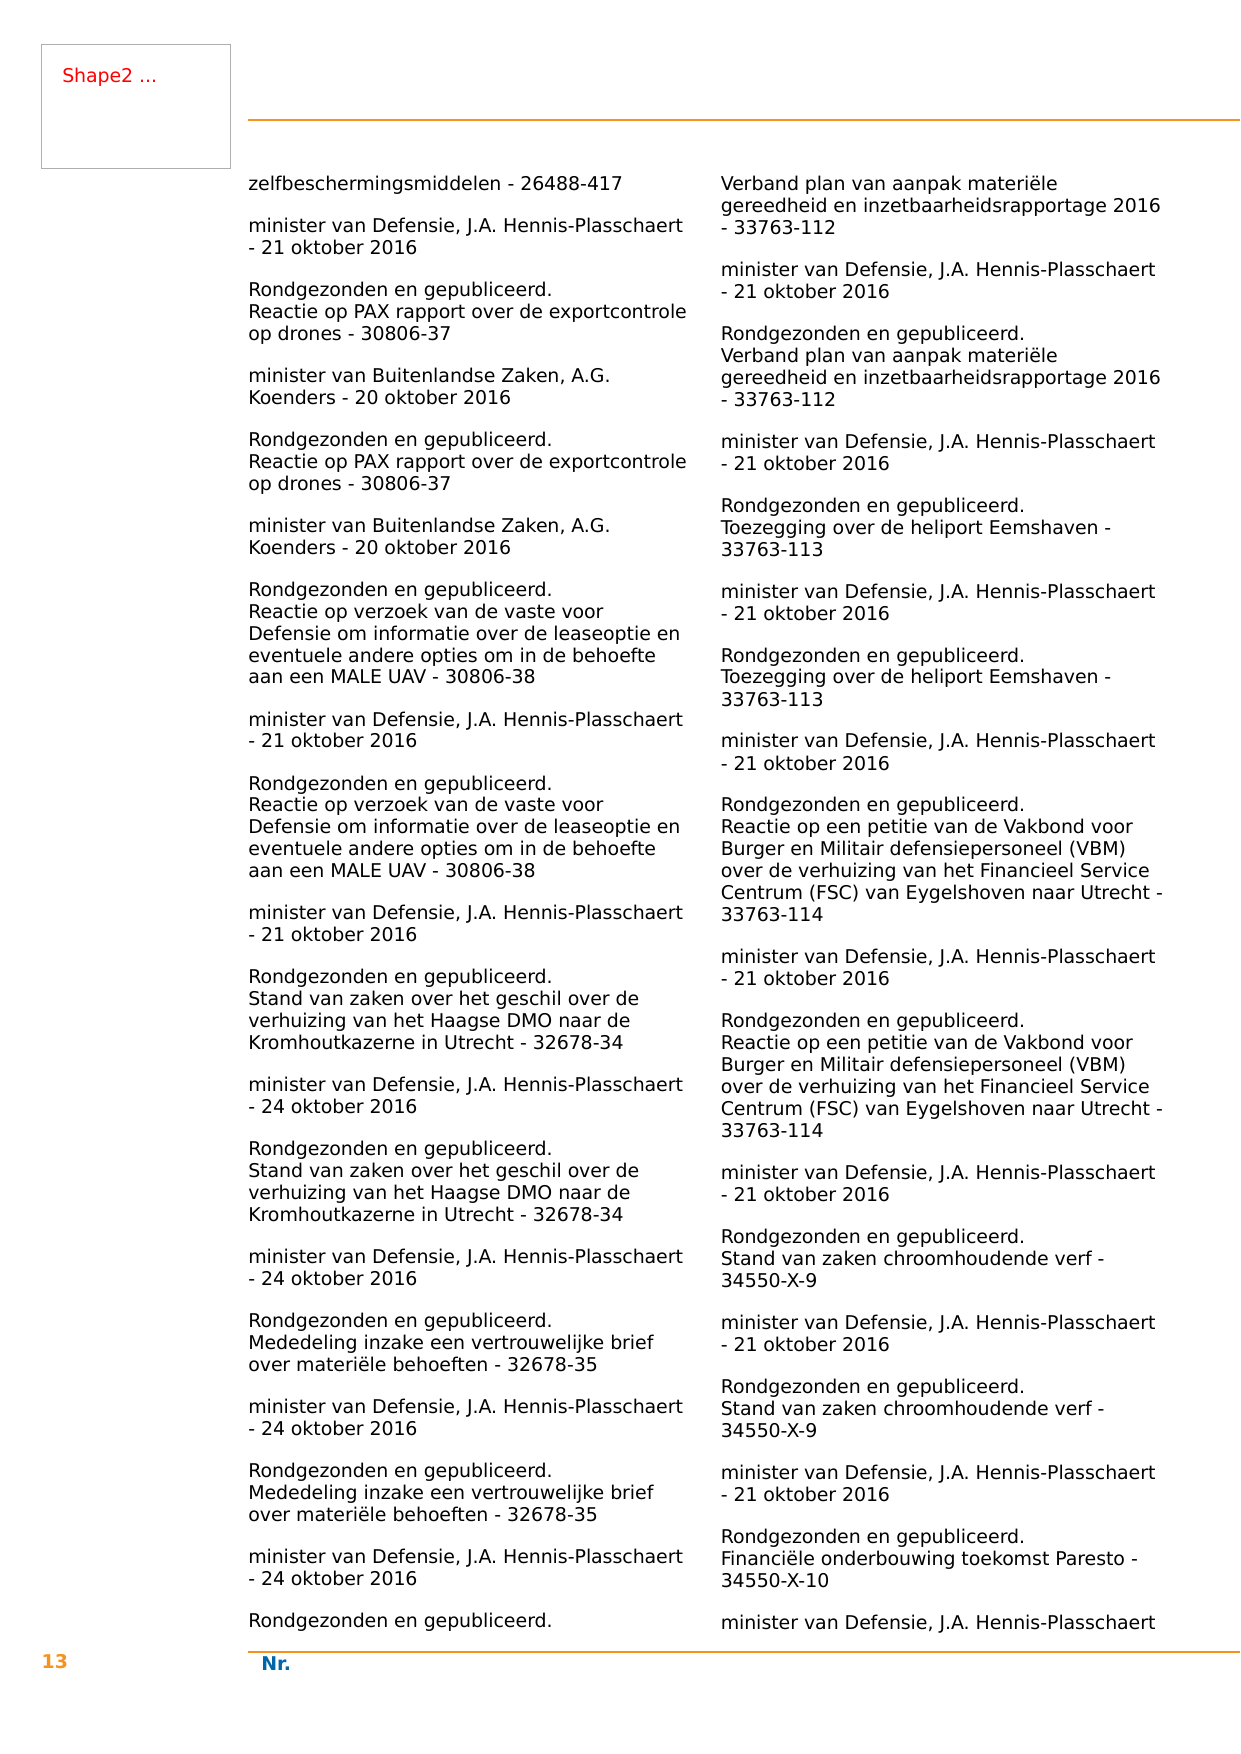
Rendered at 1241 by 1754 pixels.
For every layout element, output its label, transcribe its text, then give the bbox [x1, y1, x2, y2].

text Verband plan van aanpak materiële gereedheid en inzetbaarheidsrapportage 2016 - 33763-112 [721, 173, 1163, 239]
text Rondgezonden en gepubliceerd. [248, 429, 691, 451]
text Toezegging over de heliport Eemshaven - 33763-113 [721, 666, 1163, 710]
text Rondgezonden en gepubliceerd. [721, 1226, 1163, 1248]
text Reactie op verzoek van de vaste voor Defensie om informatie over de leaseoptie en eventuele andere opties om in de behoefte aan een MALE UAV - 30806-38 [248, 601, 691, 688]
text Rondgezonden en gepubliceerd. [248, 279, 691, 301]
text Rondgezonden en gepubliceerd. [248, 1138, 691, 1160]
text minister van Defensie, J.A. Hennis-Plasschaert - 21 oktober 2016 [721, 1162, 1163, 1206]
text Rondgezonden en gepubliceerd. [721, 1526, 1163, 1548]
text minister van Buitenlandse Zaken, A.G. Koenders - 20 oktober 2016 [248, 514, 691, 558]
text Mededeling inzake een vertrouwelijke brief over materiële behoeften - 32678-35 [248, 1482, 691, 1526]
text minister van Defensie, J.A. Hennis-Plasschaert - 21 oktober 2016 [721, 259, 1163, 303]
text minister van Defensie, J.A. Hennis-Plasschaert - 21 oktober 2016 [248, 902, 691, 946]
text Rondgezonden en gepubliceerd. [721, 794, 1163, 816]
text Toezegging over de heliport Eemshaven - 33763-113 [721, 517, 1163, 561]
text Mededeling inzake een vertrouwelijke brief over materiële behoeften - 32678-35 [248, 1332, 691, 1376]
text Rondgezonden en gepubliceerd. [248, 578, 691, 601]
text Rondgezonden en gepubliceerd. [721, 1376, 1163, 1398]
text Financiële onderbouwing toekomst Paresto - 34550-X-10 [721, 1548, 1163, 1592]
text Verband plan van aanpak materiële gereedheid en inzetbaarheidsrapportage 2016 - 33763-112 [721, 345, 1163, 411]
text zelfbeschermingsmiddelen - 26488-417 [248, 173, 691, 195]
text minister van Defensie, J.A. Hennis-Plasschaert - 24 oktober 2016 [248, 1396, 691, 1440]
text Rondgezonden en gepubliceerd. [721, 1010, 1163, 1032]
text Rondgezonden en gepubliceerd. [721, 323, 1163, 345]
text Stand van zaken over het geschil over de verhuizing van het Haagse DMO naar de Kromhoutkazerne in Utrecht - 32678-34 [248, 988, 691, 1054]
text Rondgezonden en gepubliceerd. [721, 494, 1163, 517]
text Reactie op verzoek van de vaste voor Defensie om informatie over de leaseoptie en eventuele andere opties om in de behoefte aan een MALE UAV - 30806-38 [248, 794, 691, 882]
text minister van Defensie, J.A. Hennis-Plasschaert - 24 oktober 2016 [248, 1546, 691, 1590]
text Reactie op PAX rapport over de exportcontrole op drones - 30806-37 [248, 301, 691, 345]
text Reactie op een petitie van de Vakbond voor Burger en Militair defensiepersoneel (VBM) over de verhuizing van het Financieel Service Centrum (FSC) van Eygelshoven naar Utrecht - 33763-114 [721, 1032, 1163, 1142]
text minister van Defensie, J.A. Hennis-Plasschaert - 21 oktober 2016 [721, 1312, 1163, 1356]
text minister van Defensie, J.A. Hennis-Plasschaert - 21 oktober 2016 [721, 431, 1163, 474]
text minister van Defensie, J.A. Hennis-Plasschaert - 21 oktober 2016 [248, 215, 691, 259]
text minister van Defensie, J.A. Hennis-Plasschaert - 21 oktober 2016 [248, 708, 691, 752]
text minister van Defensie, J.A. Hennis-Plasschaert - 21 oktober 2016 [721, 946, 1163, 990]
text Rondgezonden en gepubliceerd. [248, 1610, 691, 1632]
text Rondgezonden en gepubliceerd. [248, 772, 691, 794]
text minister van Defensie, J.A. Hennis-Plasschaert - 21 oktober 2016 [721, 1462, 1163, 1506]
text Rondgezonden en gepubliceerd. [248, 1310, 691, 1332]
text minister van Defensie, J.A. Hennis-Plasschaert [721, 1612, 1163, 1634]
text Stand van zaken chroomhoudende verf - 34550-X-9 [721, 1248, 1163, 1292]
text minister van Defensie, J.A. Hennis-Plasschaert - 21 oktober 2016 [721, 581, 1163, 624]
text minister van Buitenlandse Zaken, A.G. Koenders - 20 oktober 2016 [248, 365, 691, 409]
text Rondgezonden en gepubliceerd. [248, 966, 691, 988]
text minister van Defensie, J.A. Hennis-Plasschaert - 24 oktober 2016 [248, 1074, 691, 1118]
text Stand van zaken over het geschil over de verhuizing van het Haagse DMO naar de Kromhoutkazerne in Utrecht - 32678-34 [248, 1160, 691, 1226]
text Reactie op PAX rapport over de exportcontrole op drones - 30806-37 [248, 451, 691, 494]
text Rondgezonden en gepubliceerd. [248, 1460, 691, 1482]
text Stand van zaken chroomhoudende verf - 34550-X-9 [721, 1398, 1163, 1442]
text Rondgezonden en gepubliceerd. [721, 644, 1163, 666]
text minister van Defensie, J.A. Hennis-Plasschaert - 21 oktober 2016 [721, 730, 1163, 774]
text Reactie op een petitie van de Vakbond voor Burger en Militair defensiepersoneel (VBM) over de verhuizing van het Financieel Service Centrum (FSC) van Eygelshoven naar Utrecht - 33763-114 [721, 816, 1163, 926]
text minister van Defensie, J.A. Hennis-Plasschaert - 24 oktober 2016 [248, 1246, 691, 1290]
